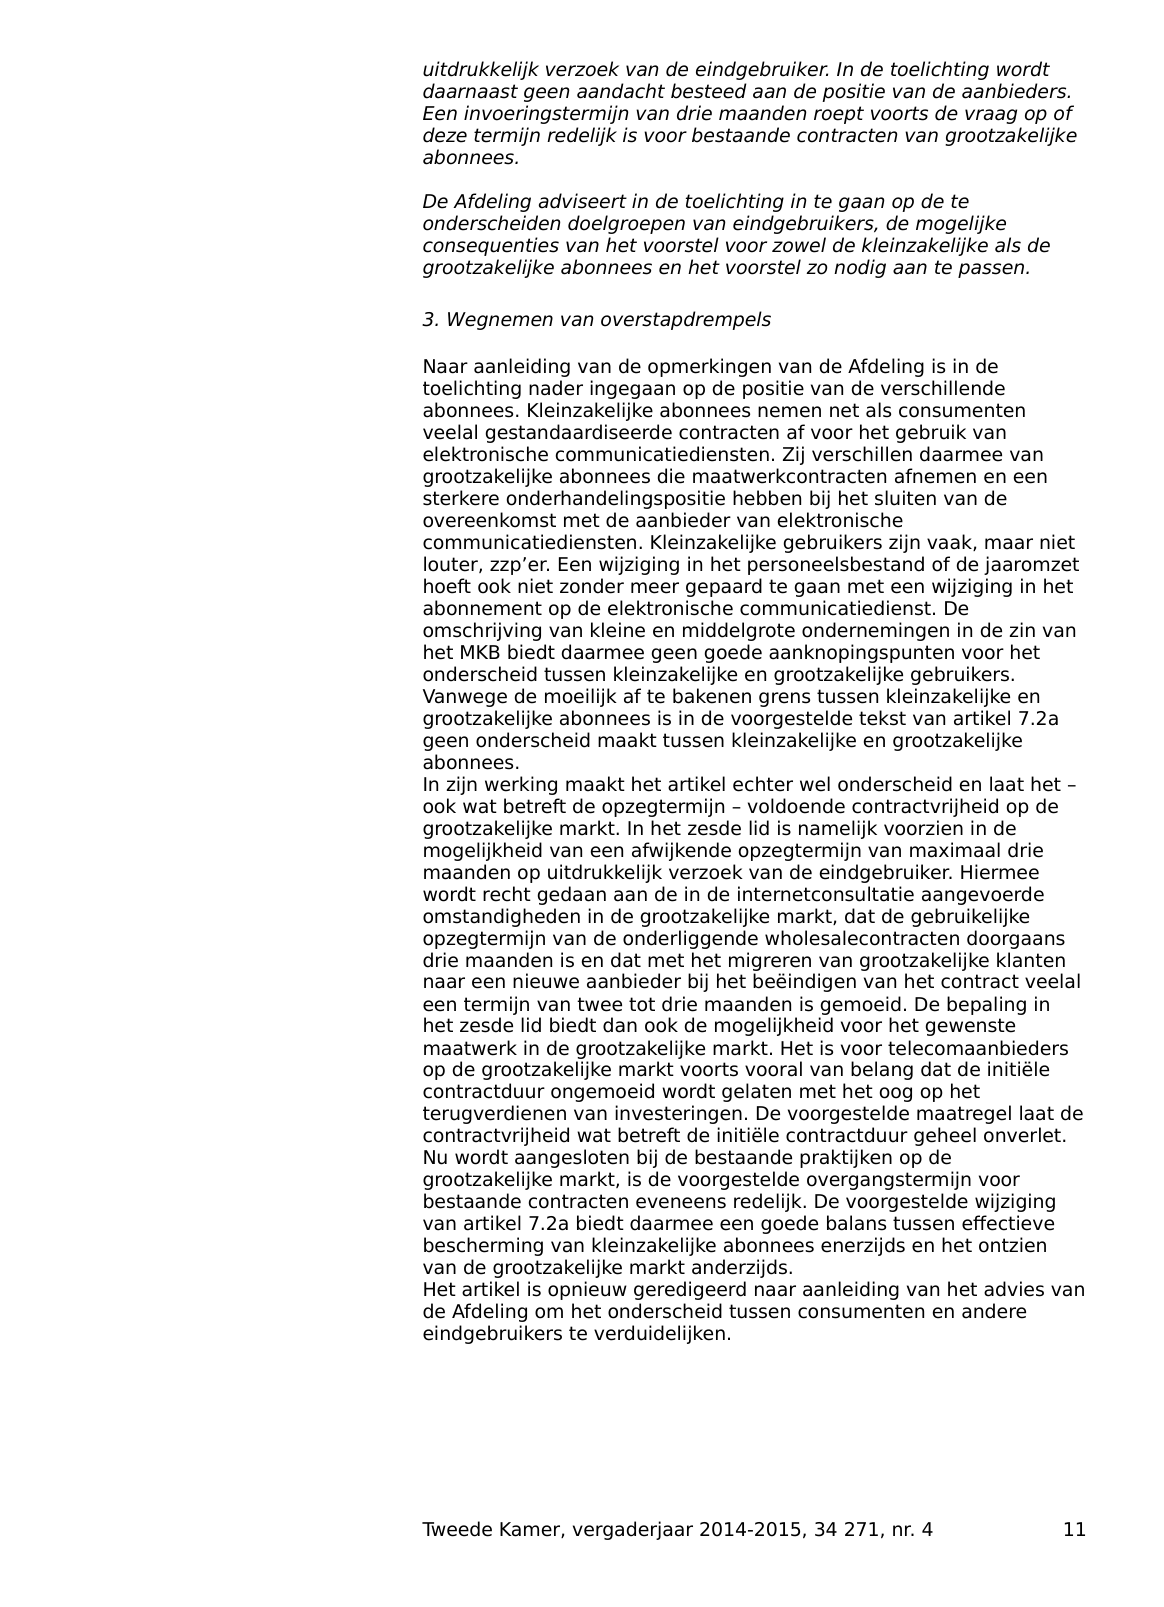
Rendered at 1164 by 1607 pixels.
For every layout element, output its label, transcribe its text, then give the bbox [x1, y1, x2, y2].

text Naar aanleiding van de opmerkingen van de Afdeling is in de toelichting nader ingegaan op de positie van de verschillende abonnees. Kleinzakelijke abonnees nemen net als consumenten veelal gestandaardiseerde contracten af voor het gebruik van elektronische communicatiediensten. Zij verschillen daarmee van grootzakelijke abonnees die maatwerkcontracten afnemen en een sterkere onderhandelingspositie hebben bij het sluiten van de overeenkomst met de aanbieder van elektronische communicatiediensten. Kleinzakelijke gebruikers zijn vaak, maar niet louter, zzp’er. Een wijziging in het personeelsbestand of de jaaromzet hoeft ook niet zonder meer gepaard te gaan met een wijziging in het abonnement op de elektronische communicatiedienst. De omschrijving van kleine en middelgrote ondernemingen in de zin van het MKB biedt daarmee geen goede aanknopingspunten voor het onderscheid tussen kleinzakelijke en grootzakelijke gebruikers. Vanwege de moeilijk af te bakenen grens tussen kleinzakelijke en grootzakelijke abonnees is in de voorgestelde tekst van artikel 7.2a geen onderscheid maakt tussen kleinzakelijke en grootzakelijke abonnees. [422, 356, 1087, 774]
text In zijn werking maakt het artikel echter wel onderscheid en laat het – ook wat betreft de opzegtermijn – voldoende contractvrijheid op de grootzakelijke markt. In het zesde lid is namelijk voorzien in de mogelijkheid van een afwijkende opzegtermijn van maximaal drie maanden op uitdrukkelijk verzoek van de eindgebruiker. Hiermee wordt recht gedaan aan de in de internetconsultatie aangevoerde omstandigheden in de grootzakelijke markt, dat de gebruikelijke opzegtermijn van de onderliggende wholesalecontracten doorgaans drie maanden is en dat met het migreren van grootzakelijke klanten naar een nieuwe aanbieder bij het beëindigen van het contract veelal een termijn van twee tot drie maanden is gemoeid. De bepaling in het zesde lid biedt dan ook de mogelijkheid voor het gewenste maatwerk in de grootzakelijke markt. Het is voor telecomaanbieders op de grootzakelijke markt voorts vooral van belang dat de initiële contractduur ongemoeid wordt gelaten met het oog op het terugverdienen van investeringen. De voorgestelde maatregel laat de contractvrijheid wat betreft de initiële contractduur geheel onverlet. Nu wordt aangesloten bij de bestaande praktijken op de grootzakelijke markt, is de voorgestelde overgangstermijn voor bestaande contracten eveneens redelijk. De voorgestelde wijziging van artikel 7.2a biedt daarmee een goede balans tussen effectieve bescherming van kleinzakelijke abonnees enerzijds en het ontzien van de grootzakelijke markt anderzijds. [422, 774, 1087, 1279]
text Het artikel is opnieuw geredigeerd naar aanleiding van het advies van de Afdeling om het onderscheid tussen consumenten en andere eindgebruikers te verduidelijken. [422, 1279, 1087, 1345]
subtitle 3. Wegnemen van overstapdrempels [422, 309, 1087, 331]
text uitdrukkelijk verzoek van de eindgebruiker. In de toelichting wordt daarnaast geen aandacht besteed aan de positie van de aanbieders. Een invoeringstermijn van drie maanden roept voorts de vraag op of deze termijn redelijk is voor bestaande contracten van grootzakelijke abonnees. [422, 59, 1087, 169]
text De Afdeling adviseert in de toelichting in te gaan op de te onderscheiden doelgroepen van eindgebruikers, de mogelijke consequenties van het voorstel voor zowel de kleinzakelijke als de grootzakelijke abonnees en het voorstel zo nodig aan te passen. [422, 191, 1087, 279]
